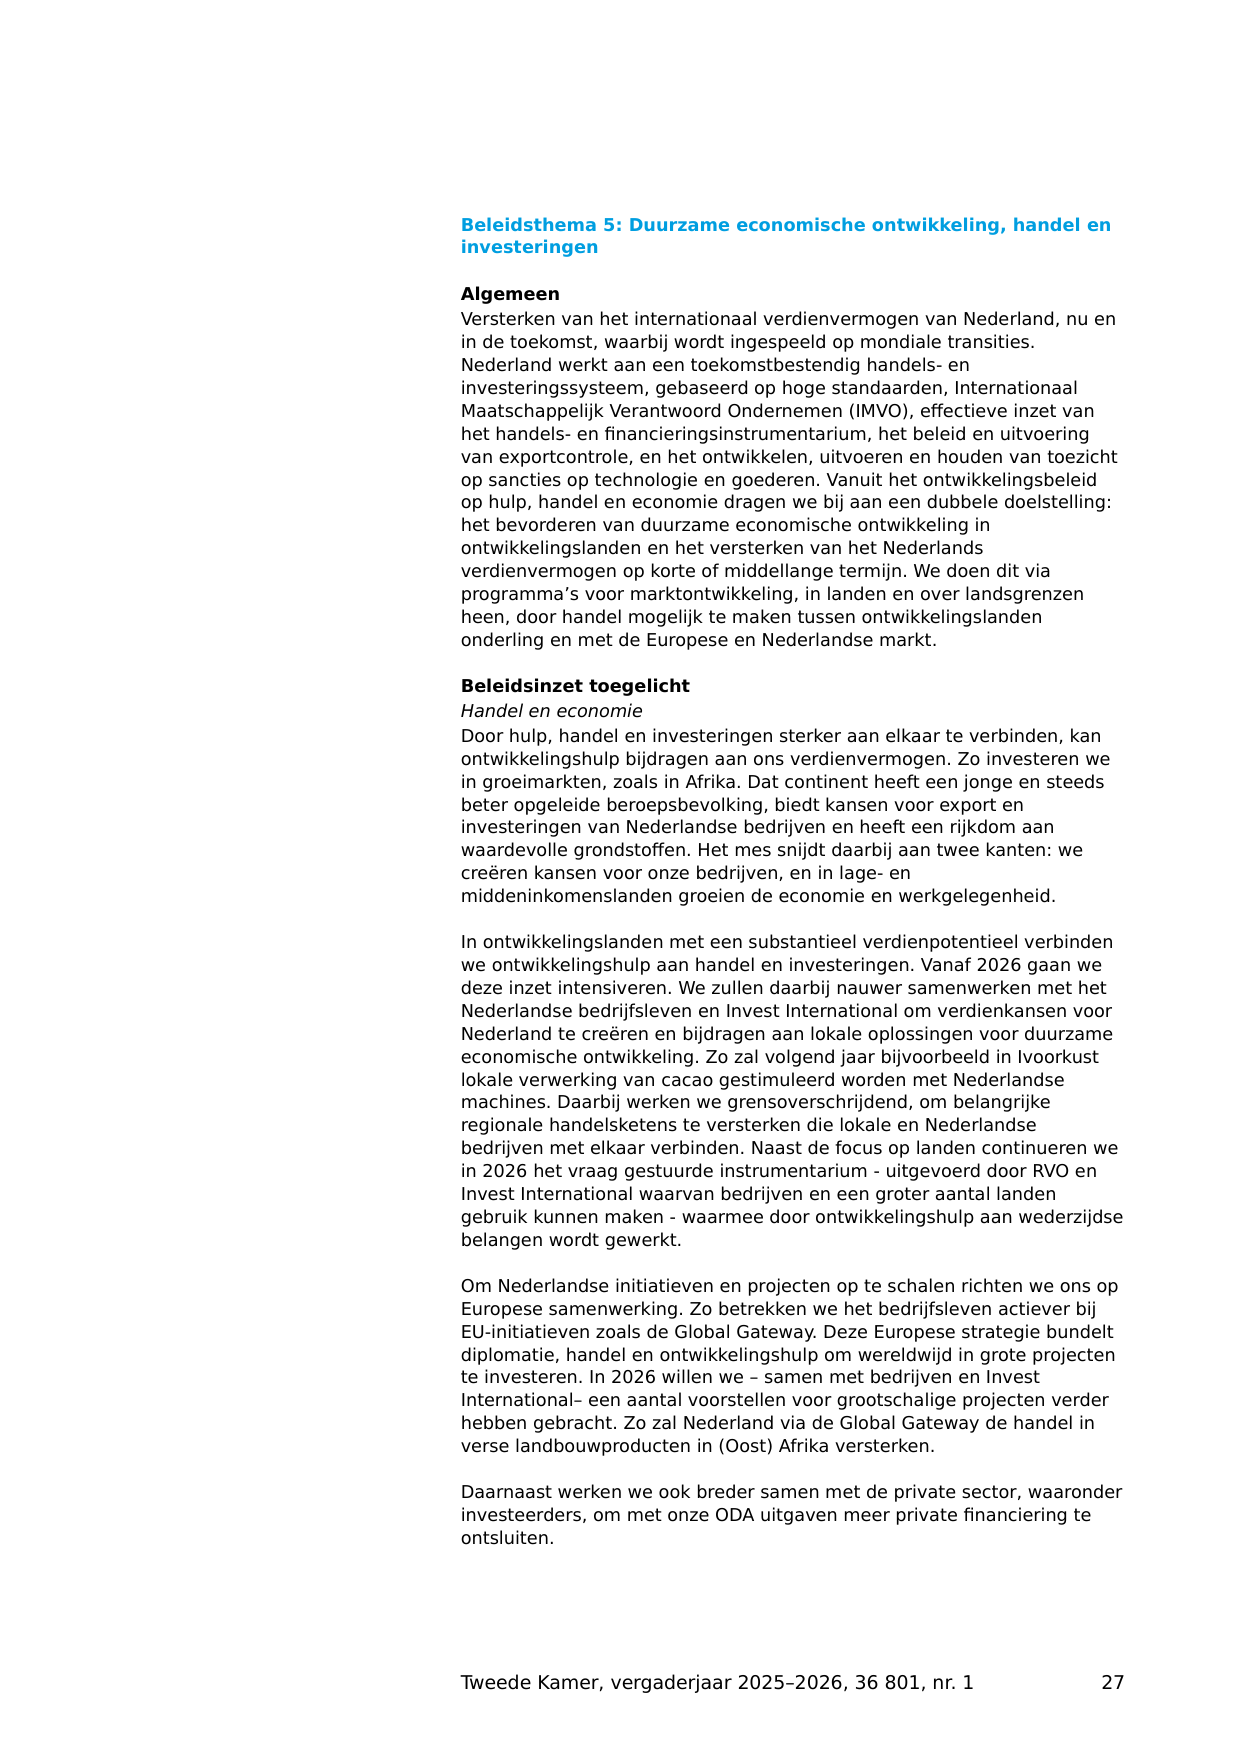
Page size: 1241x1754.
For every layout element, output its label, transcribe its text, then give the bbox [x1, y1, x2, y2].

text Versterken van het internationaal verdienvermogen van Nederland, nu en in de toekomst, waarbij wordt ingespeeld op mondiale transities. Nederland werkt aan een toekomstbestendig handels- en investeringssysteem, gebaseerd op hoge standaarden, Internationaal Maatschappelijk Verantwoord Ondernemen (IMVO), effectieve inzet van het handels- en financieringsinstrumentarium, het beleid en uitvoering van exportcontrole, en het ontwikkelen, uitvoeren en houden van toezicht op sancties op technologie en goederen. Vanuit het ontwikkelingsbeleid op hulp, handel en economie dragen we bij aan een dubbele doelstelling: het bevorderen van duurzame economische ontwikkeling in ontwikkelingslanden en het versterken van het Nederlands verdienvermogen op korte of middellange termijn. We doen dit via programma’s voor marktontwikkeling, in landen en over landsgrenzen heen, door handel mogelijk te maken tussen ontwikkelingslanden onderling en met de Europese en Nederlandse markt. [461, 307, 1125, 651]
text Beleidsinzet toegelicht [461, 674, 1125, 697]
text Algemeen [461, 282, 1125, 305]
text Daarnaast werken we ook breder samen met de private sector, waaronder investeerders, om met onze ODA uitgaven meer private financiering te ontsluiten. [461, 1480, 1125, 1549]
text Handel en economie [461, 699, 1125, 722]
text Door hulp, handel en investeringen sterker aan elkaar te verbinden, kan ontwikkelingshulp bijdragen aan ons verdienvermogen. Zo investeren we in groeimarkten, zoals in Afrika. Dat continent heeft een jonge en steeds beter opgeleide beroepsbevolking, biedt kansen voor export en investeringen van Nederlandse bedrijven en heeft een rijkdom aan waardevolle grondstoffen. Het mes snijdt daarbij aan twee kanten: we creëren kansen voor onze bedrijven, en in lage- en middeninkomenslanden groeien de economie en werkgelegenheid. [461, 724, 1125, 907]
title Beleidsthema 5: Duurzame economische ontwikkeling, handel en investeringen [461, 213, 1125, 258]
text Om Nederlandse initiatieven en projecten op te schalen richten we ons op Europese samenwerking. Zo betrekken we het bedrijfsleven actiever bij EU-initiatieven zoals de Global Gateway. Deze Europese strategie bundelt diplomatie, handel en ontwikkelingshulp om wereldwijd in grote projecten te investeren. In 2026 willen we – samen met bedrijven en Invest International– een aantal voorstellen voor grootschalige projecten verder hebben gebracht. Zo zal Nederland via de Global Gateway de handel in verse landbouwproducten in (Oost) Afrika versterken. [461, 1274, 1125, 1457]
text In ontwikkelingslanden met een substantieel verdienpotentieel verbinden we ontwikkelingshulp aan handel en investeringen. Vanaf 2026 gaan we deze inzet intensiveren. We zullen daarbij nauwer samenwerken met het Nederlandse bedrijfsleven en Invest International om verdienkansen voor Nederland te creëren en bijdragen aan lokale oplossingen voor duurzame economische ontwikkeling. Zo zal volgend jaar bijvoorbeeld in Ivoorkust lokale verwerking van cacao gestimuleerd worden met Nederlandse machines. Daarbij werken we grensoverschrijdend, om belangrijke regionale handelsketens te versterken die lokale en Nederlandse bedrijven met elkaar verbinden. Naast de focus op landen continueren we in 2026 het vraag gestuurde instrumentarium - uitgevoerd door RVO en Invest International waarvan bedrijven en een groter aantal landen gebruik kunnen maken - waarmee door ontwikkelingshulp aan wederzijdse belangen wordt gewerkt. [461, 930, 1125, 1251]
